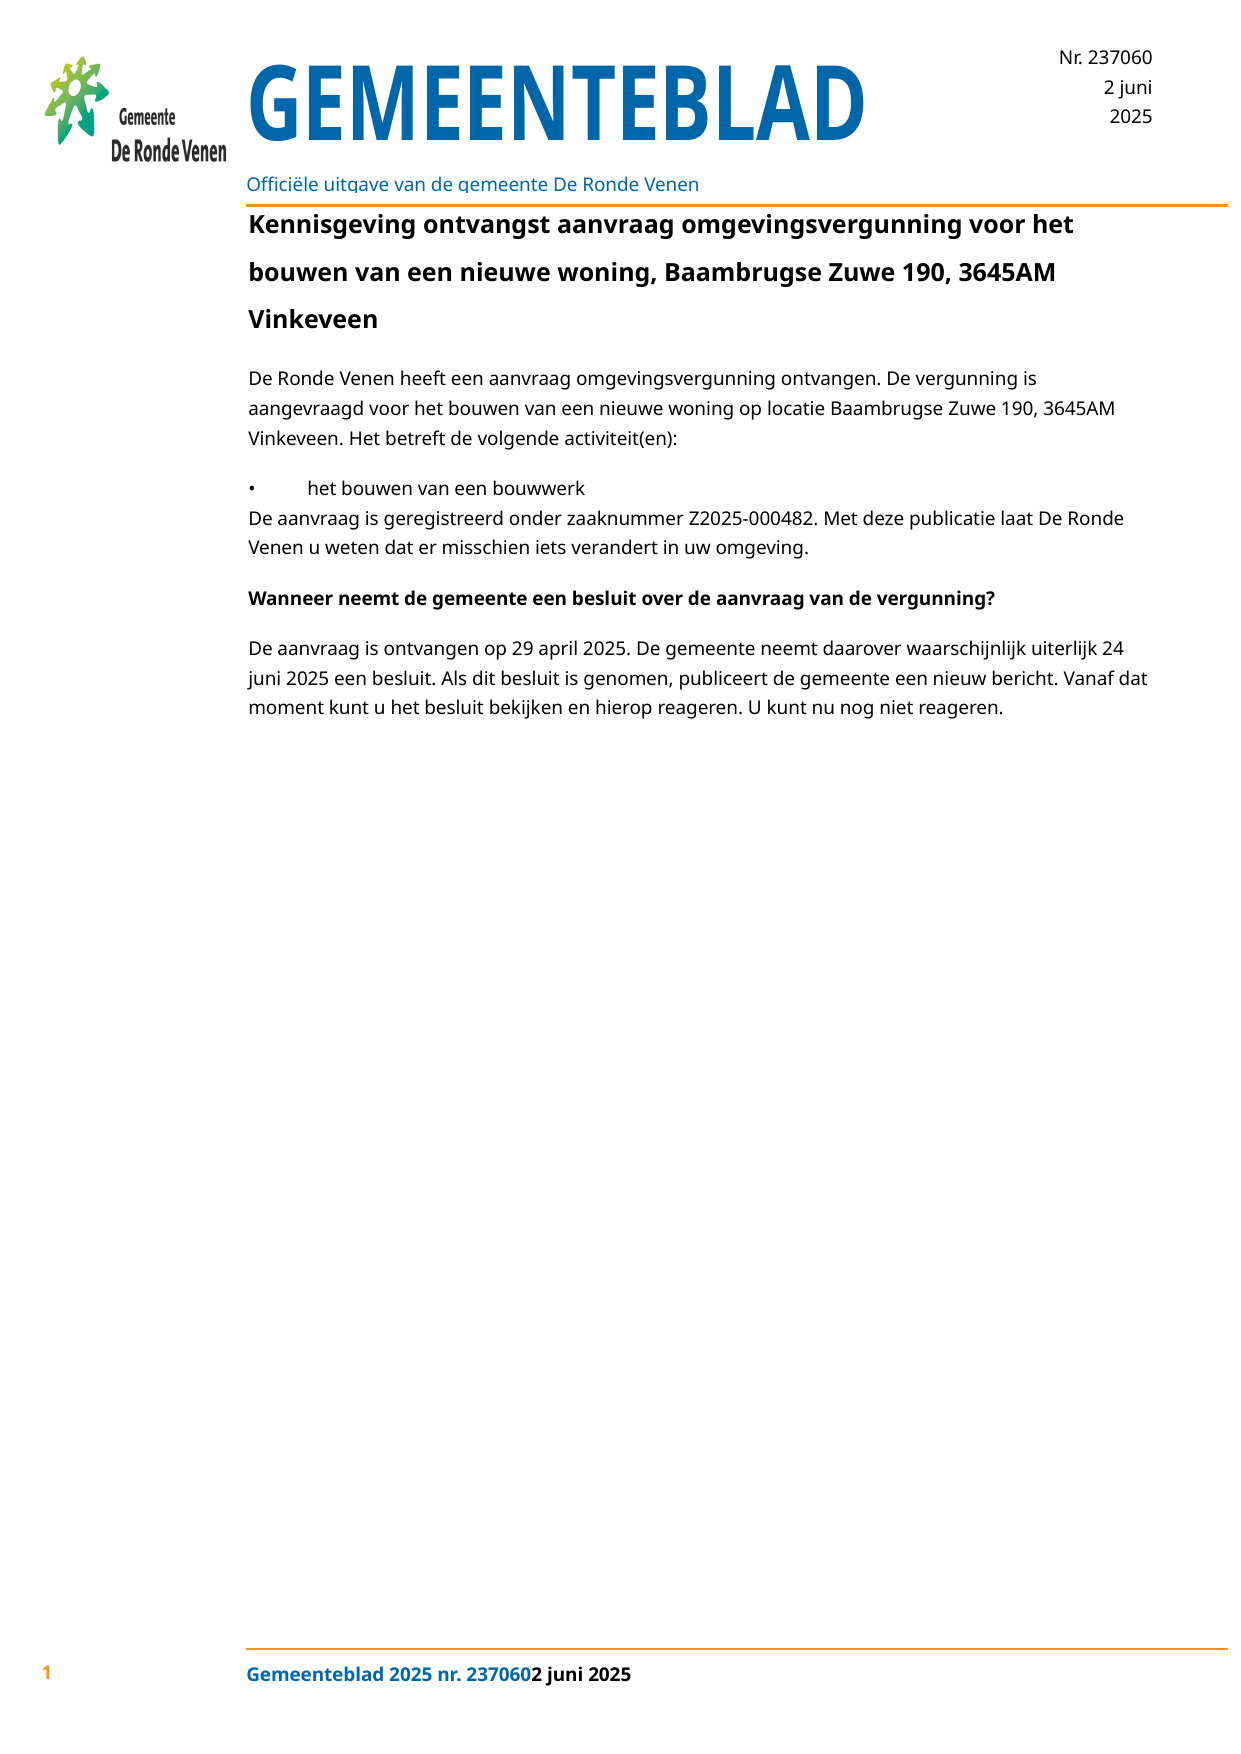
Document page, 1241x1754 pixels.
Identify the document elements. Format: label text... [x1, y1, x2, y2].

picture [41, 47, 231, 172]
text De Ronde Venen heeft een aanvraag omgevingsvergunning ontvangen. De vergunning is aangevraagd voor het bouwen van een nieuwe woning op locatie Baambrugse Zuwe 190, 3645AM Vinkeveen. Het betreft de volgende activiteit(en): [248, 366, 1152, 450]
text De aanvraag is ontvangen op 29 april 2025. De gemeente neemt daarover waarschijnlijk uiterlijk 24 juni 2025 een besluit. Als dit besluit is genomen, publiceert de gemeente een nieuw bericht. Vanaf dat moment kunt u het besluit bekijken en hierop reageren. U kunt nu nog niet reageren. [248, 635, 1152, 720]
text Wanneer neemt de gemeente een besluit over de aanvraag van de vergunning? [248, 585, 1152, 610]
list het bouwen van een bouwwerk [248, 475, 1152, 501]
text De aanvraag is geregistreerd onder zaaknummer Z2025-000482. Met deze publicatie laat De Ronde Venen u weten dat er misschien iets verandert in uw omgeving. [248, 505, 1152, 560]
text Kennisgeving ontvangst aanvraag omgevingsvergunning voor het bouwen van een nieuwe woning, Baambrugse Zuwe 190, 3645AM Vinkeveen [248, 207, 1152, 336]
